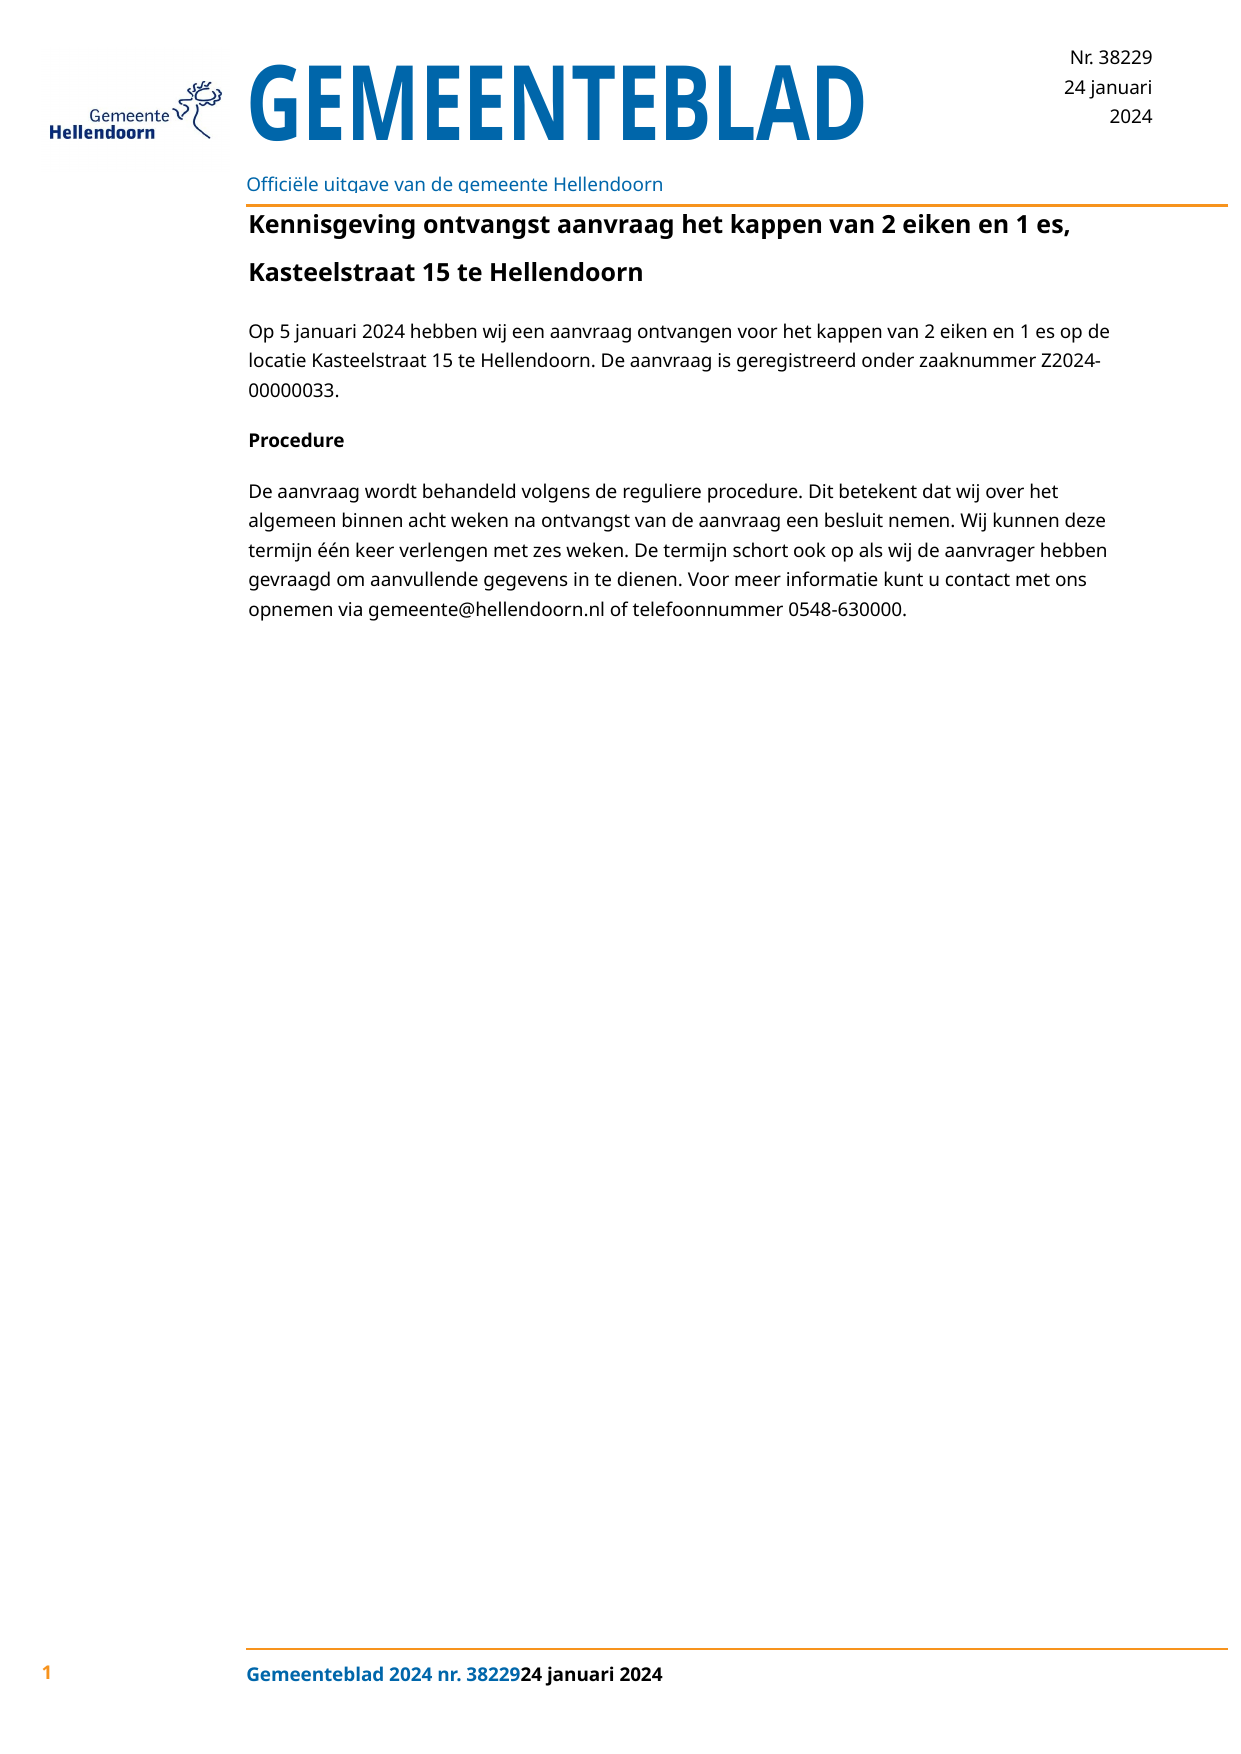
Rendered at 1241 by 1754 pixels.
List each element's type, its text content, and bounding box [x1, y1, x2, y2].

text Procedure [248, 427, 1152, 453]
text Op 5 januari 2024 hebben wij een aanvraag ontvangen voor het kappen van 2 eiken en 1 es op de locatie Kasteelstraat 15 te Hellendoorn. De aanvraag is geregistreerd onder zaaknummer Z2024-00000033. [248, 318, 1152, 403]
picture [41, 47, 231, 172]
text De aanvraag wordt behandeld volgens de reguliere procedure. Dit betekent dat wij over het algemeen binnen acht weken na ontvangst van de aanvraag een besluit nemen. Wij kunnen deze termijn één keer verlengen met zes weken. De termijn schort ook op als wij de aanvrager hebben gevraagd om aanvullende gegevens in te dienen. Voor meer informatie kunt u contact met ons opnemen via gemeente@hellendoorn.nl of telefoonnummer 0548-630000. [248, 478, 1152, 622]
text Kennisgeving ontvangst aanvraag het kappen van 2 eiken en 1 es, Kasteelstraat 15 te Hellendoorn [248, 207, 1152, 288]
